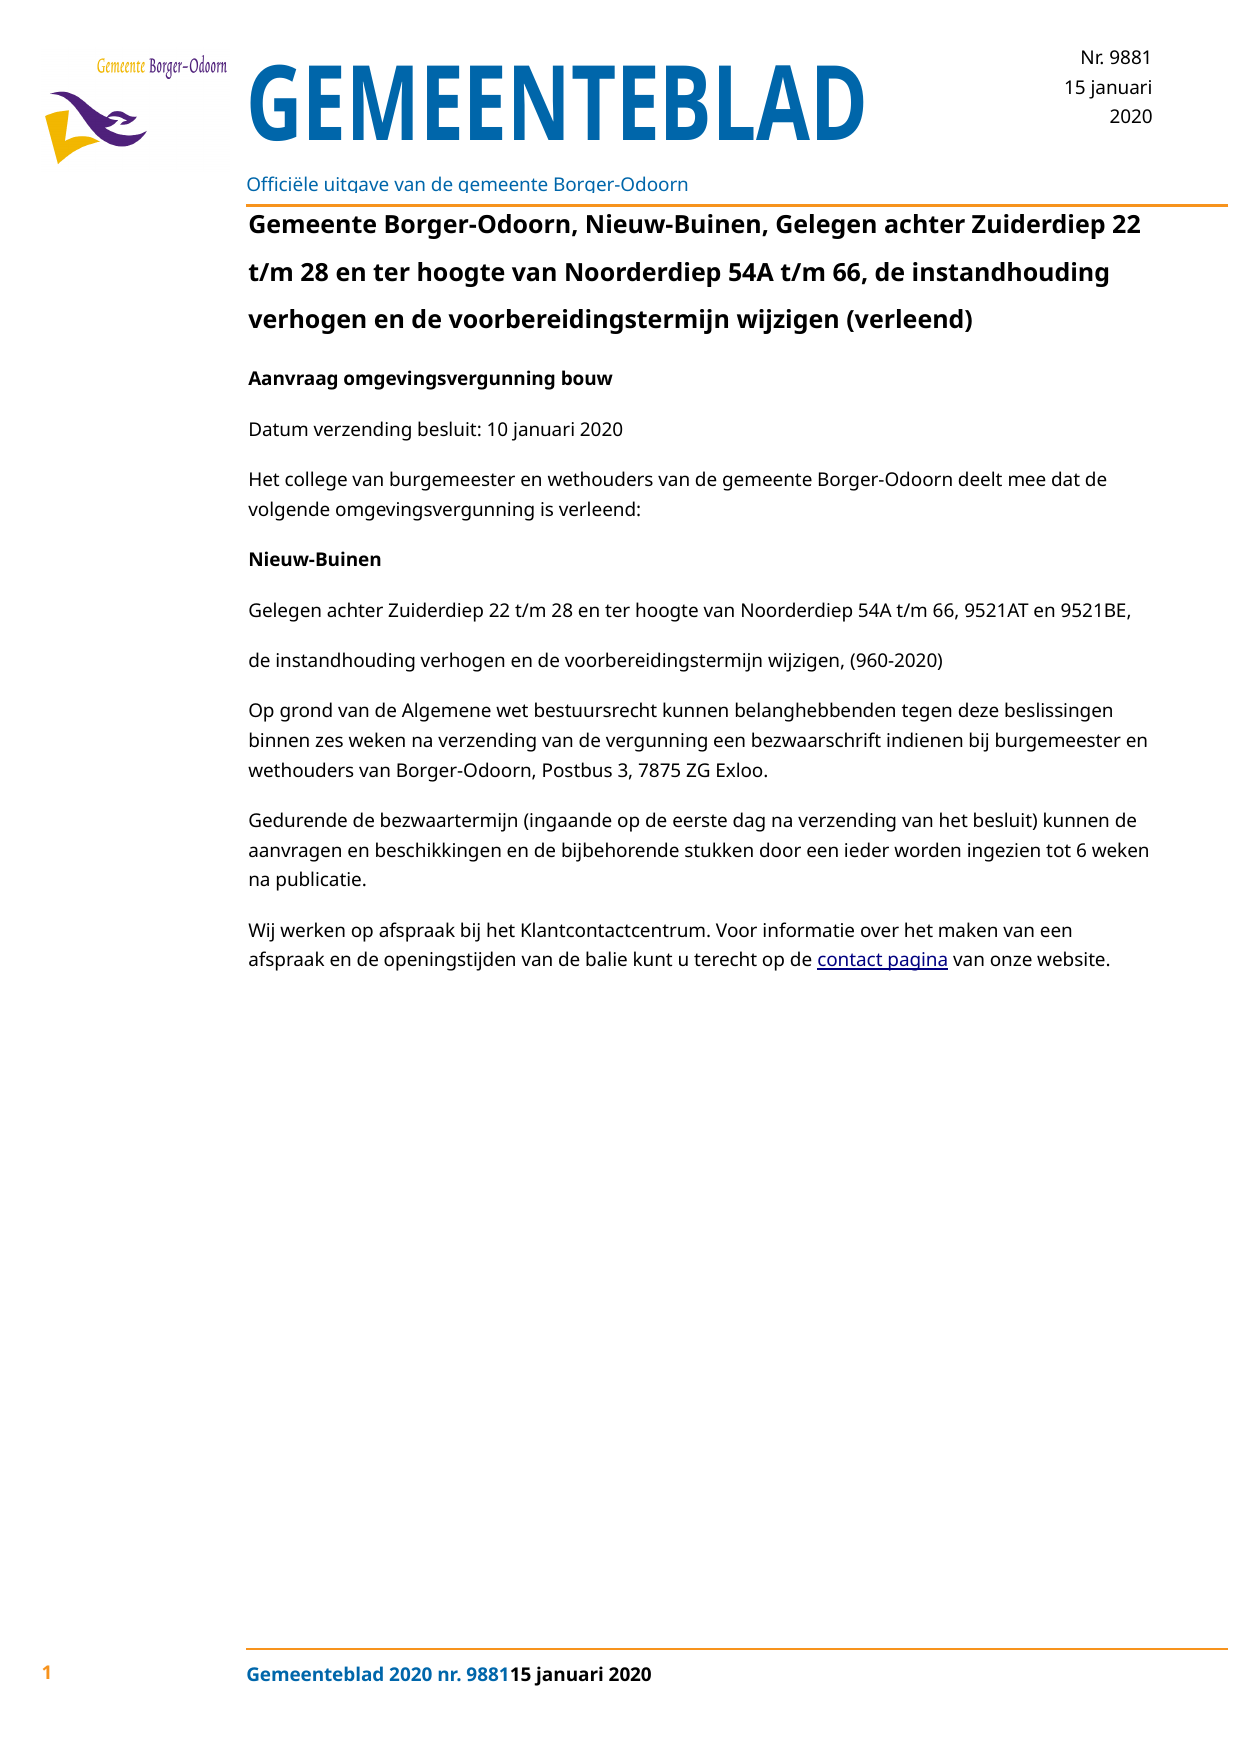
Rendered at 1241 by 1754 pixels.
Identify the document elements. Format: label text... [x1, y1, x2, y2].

text Datum verzending besluit: 10 januari 2020 [248, 416, 1152, 442]
picture [41, 47, 231, 172]
text Gelegen achter Zuiderdiep 22 t/m 28 en ter hoogte van Noorderdiep 54A t/m 66, 9521AT en 9521BE, [248, 597, 1152, 622]
text Nieuw-Buinen [248, 546, 1152, 572]
text Aanvraag omgevingsvergunning bouw [248, 366, 1152, 391]
text Gemeente Borger-Odoorn, Nieuw-Buinen, Gelegen achter Zuiderdiep 22 t/m 28 en ter hoogte van Noorderdiep 54A t/m 66, de instandhouding verhogen en de voorbereidingstermijn wijzigen (verleend) [248, 207, 1152, 336]
text Het college van burgemeester en wethouders van de gemeente Borger-Odoorn deelt mee dat de volgende omgevingsvergunning is verleend: [248, 466, 1152, 522]
text Op grond van de Algemene wet bestuursrecht kunnen belanghebbenden tegen deze beslissingen binnen zes weken na verzending van de vergunning een bezwaarschrift indienen bij burgemeester en wethouders van Borger-Odoorn, Postbus 3, 7875 ZG Exloo. [248, 698, 1152, 782]
text Gedurende de bezwaartermijn (ingaande op de eerste dag na verzending van het besluit) kunnen de aanvragen en beschikkingen en de bijbehorende stukken door een ieder worden ingezien tot 6 weken na publicatie. [248, 807, 1152, 892]
text Wij werken op afspraak bij het Klantcontactcentrum. Voor informatie over het maken van een afspraak en de openingstijden van de balie kunt u terecht op de contact pagina van onze website. [248, 917, 1152, 972]
text de instandhouding verhogen en de voorbereidingstermijn wijzigen, (960-2020) [248, 647, 1152, 673]
